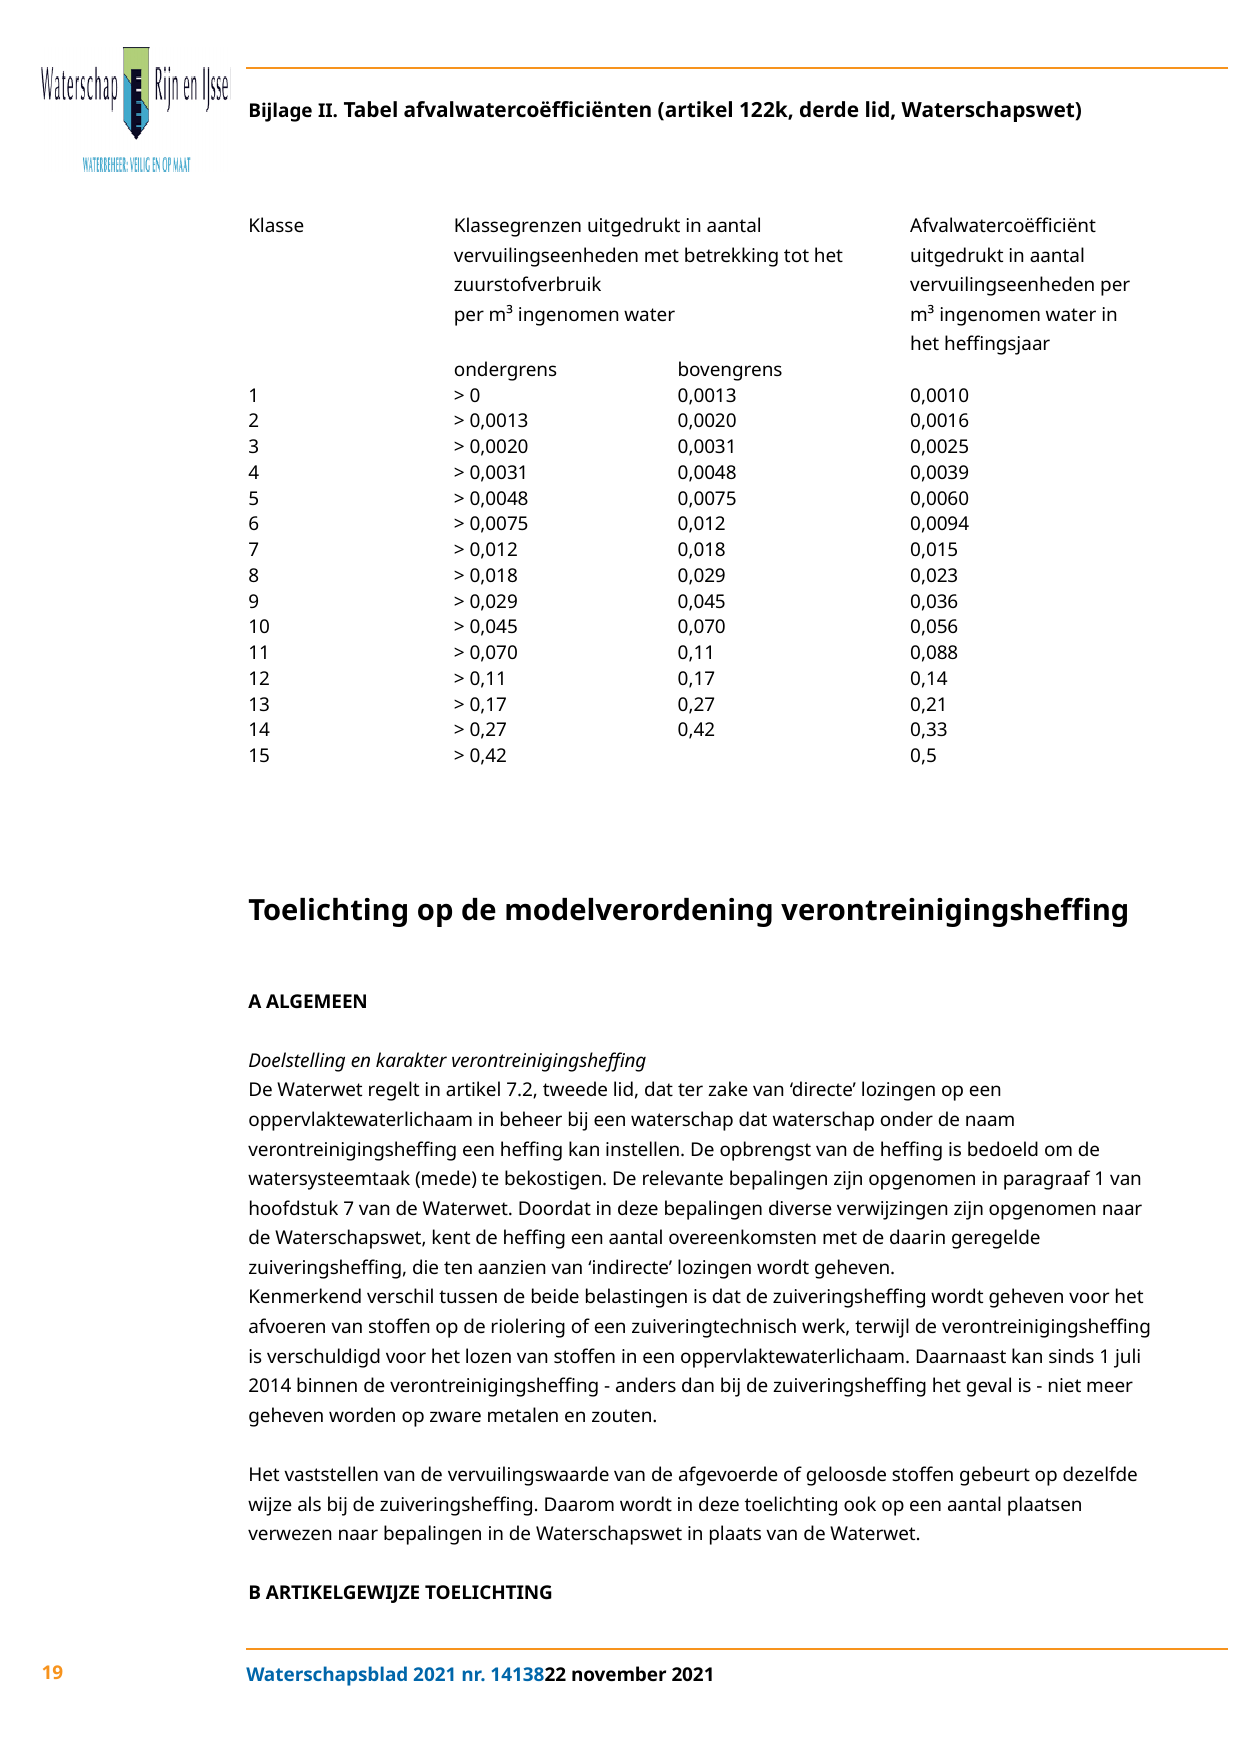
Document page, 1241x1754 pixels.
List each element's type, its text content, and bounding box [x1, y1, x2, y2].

table_cell 6 [248, 511, 454, 536]
table_cell 0,14 [910, 665, 1152, 691]
table_cell [678, 742, 910, 768]
table_cell 0,0016 [910, 408, 1152, 433]
table_cell 0,33 [910, 716, 1152, 742]
text De Waterwet regelt in artikel 7.2, tweede lid, dat ter zake van ‘directe’ lozingen op een oppervlaktewaterlichaam in beheer bij een waterschap dat waterschap onder de naam verontreinigingsheffing een heffing kan instellen. De opbrengst van de heffing is bedoeld om de watersysteemtaak (mede) te bekostigen. De relevante bepalingen zijn opgenomen in paragraaf 1 van hoofdstuk 7 van de Waterwet. Doordat in deze bepalingen diverse verwijzingen zijn opgenomen naar de Waterschapswet, kent de heffing een aantal overeenkomsten met de daarin geregelde zuiveringsheffing, die ten aanzien van ‘indirecte’ lozingen wordt geheven. [248, 1077, 1152, 1280]
table_cell 0,012 [678, 511, 910, 536]
table_cell 0,0010 [910, 382, 1152, 408]
table_cell [910, 356, 1152, 382]
table_cell 0,0039 [910, 459, 1152, 485]
table_cell > 0 [454, 382, 677, 408]
text A ALGEMEEN [248, 988, 1152, 1014]
table_cell bovengrens [678, 356, 910, 382]
table_cell > 0,0031 [454, 459, 677, 485]
table_header Klassegrenzen uitgedrukt in aantal vervuilingseenheden met betrekking tot het zuurstofverbruik per m³ ingenomen water [454, 212, 910, 356]
table_cell 2 [248, 408, 454, 433]
table_cell 4 [248, 459, 454, 485]
table_cell > 0,11 [454, 665, 677, 691]
table_cell > 0,012 [454, 536, 677, 562]
table_header Afvalwatercoëfficiënt uitgedrukt in aantal vervuilingseenheden per m³ ingenomen water in het heffingsjaar [910, 212, 1152, 356]
table_cell 9 [248, 588, 454, 613]
table_cell > 0,0075 [454, 511, 677, 536]
table_cell 0,056 [910, 614, 1152, 639]
table_cell 0,018 [678, 536, 910, 562]
table_cell 10 [248, 614, 454, 639]
table_cell 0,0013 [678, 382, 910, 408]
table_header Klasse [248, 212, 454, 356]
table_cell > 0,27 [454, 716, 677, 742]
table_cell > 0,070 [454, 639, 677, 665]
table_cell > 0,0020 [454, 434, 677, 459]
table_cell 5 [248, 485, 454, 511]
table_cell 13 [248, 691, 454, 716]
table_cell 0,0060 [910, 485, 1152, 511]
table_cell 3 [248, 434, 454, 459]
text Doelstelling en karakter verontreinigingsheffing [248, 1047, 1152, 1073]
table_cell 0,0048 [678, 459, 910, 485]
table_cell 0,036 [910, 588, 1152, 613]
table_cell > 0,42 [454, 742, 677, 768]
table_cell 0,0025 [910, 434, 1152, 459]
picture [41, 47, 231, 172]
table_cell 11 [248, 639, 454, 665]
table_cell 0,029 [678, 562, 910, 588]
table_cell 1 [248, 382, 454, 408]
text Kenmerkend verschil tussen de beide belastingen is dat de zuiveringsheffing wordt geheven voor het afvoeren van stoffen op de riolering of een zuiveringtechnisch werk, terwijl de verontreinigingsheffing is verschuldigd voor het lozen van stoffen in een oppervlaktewaterlichaam. Daarnaast kan sinds 1 juli 2014 binnen de verontreinigingsheffing - anders dan bij de zuiveringsheffing het geval is - niet meer geheven worden op zware metalen en zouten. [248, 1284, 1152, 1428]
table_cell 0,5 [910, 742, 1152, 768]
table_cell 12 [248, 665, 454, 691]
text Toelichting op de modelverordening verontreinigingsheffing [248, 889, 1152, 929]
text Bijlage II. Tabel afvalwatercoëfficiënten (artikel 122k, derde lid, Waterschapswet) [248, 95, 1152, 123]
table_cell 0,088 [910, 639, 1152, 665]
text B ARTIKELGEWIJZE TOELICHTING [248, 1579, 1152, 1605]
table_cell 0,045 [678, 588, 910, 613]
table_cell 0,023 [910, 562, 1152, 588]
table_cell 0,0094 [910, 511, 1152, 536]
table_cell 0,0020 [678, 408, 910, 433]
table_cell > 0,0013 [454, 408, 677, 433]
table_cell 0,42 [678, 716, 910, 742]
table_cell 8 [248, 562, 454, 588]
table_cell 0,17 [678, 665, 910, 691]
table_cell 0,015 [910, 536, 1152, 562]
table_cell > 0,018 [454, 562, 677, 588]
table_cell 15 [248, 742, 454, 768]
table_cell ondergrens [454, 356, 677, 382]
table_cell > 0,045 [454, 614, 677, 639]
table_cell 7 [248, 536, 454, 562]
table_cell 14 [248, 716, 454, 742]
table_cell > 0,17 [454, 691, 677, 716]
table_cell 0,11 [678, 639, 910, 665]
table_cell > 0,029 [454, 588, 677, 613]
table_cell [248, 356, 454, 382]
table_cell > 0,0048 [454, 485, 677, 511]
table_cell 0,0075 [678, 485, 910, 511]
table_cell 0,070 [678, 614, 910, 639]
table_cell 0,21 [910, 691, 1152, 716]
text Het vaststellen van de vervuilingswaarde van de afgevoerde of geloosde stoffen gebeurt op dezelfde wijze als bij de zuiveringsheffing. Daarom wordt in deze toelichting ook op een aantal plaatsen verwezen naar bepalingen in de Waterschapswet in plaats van de Waterwet. [248, 1461, 1152, 1546]
table_cell 0,0031 [678, 434, 910, 459]
table_cell 0,27 [678, 691, 910, 716]
